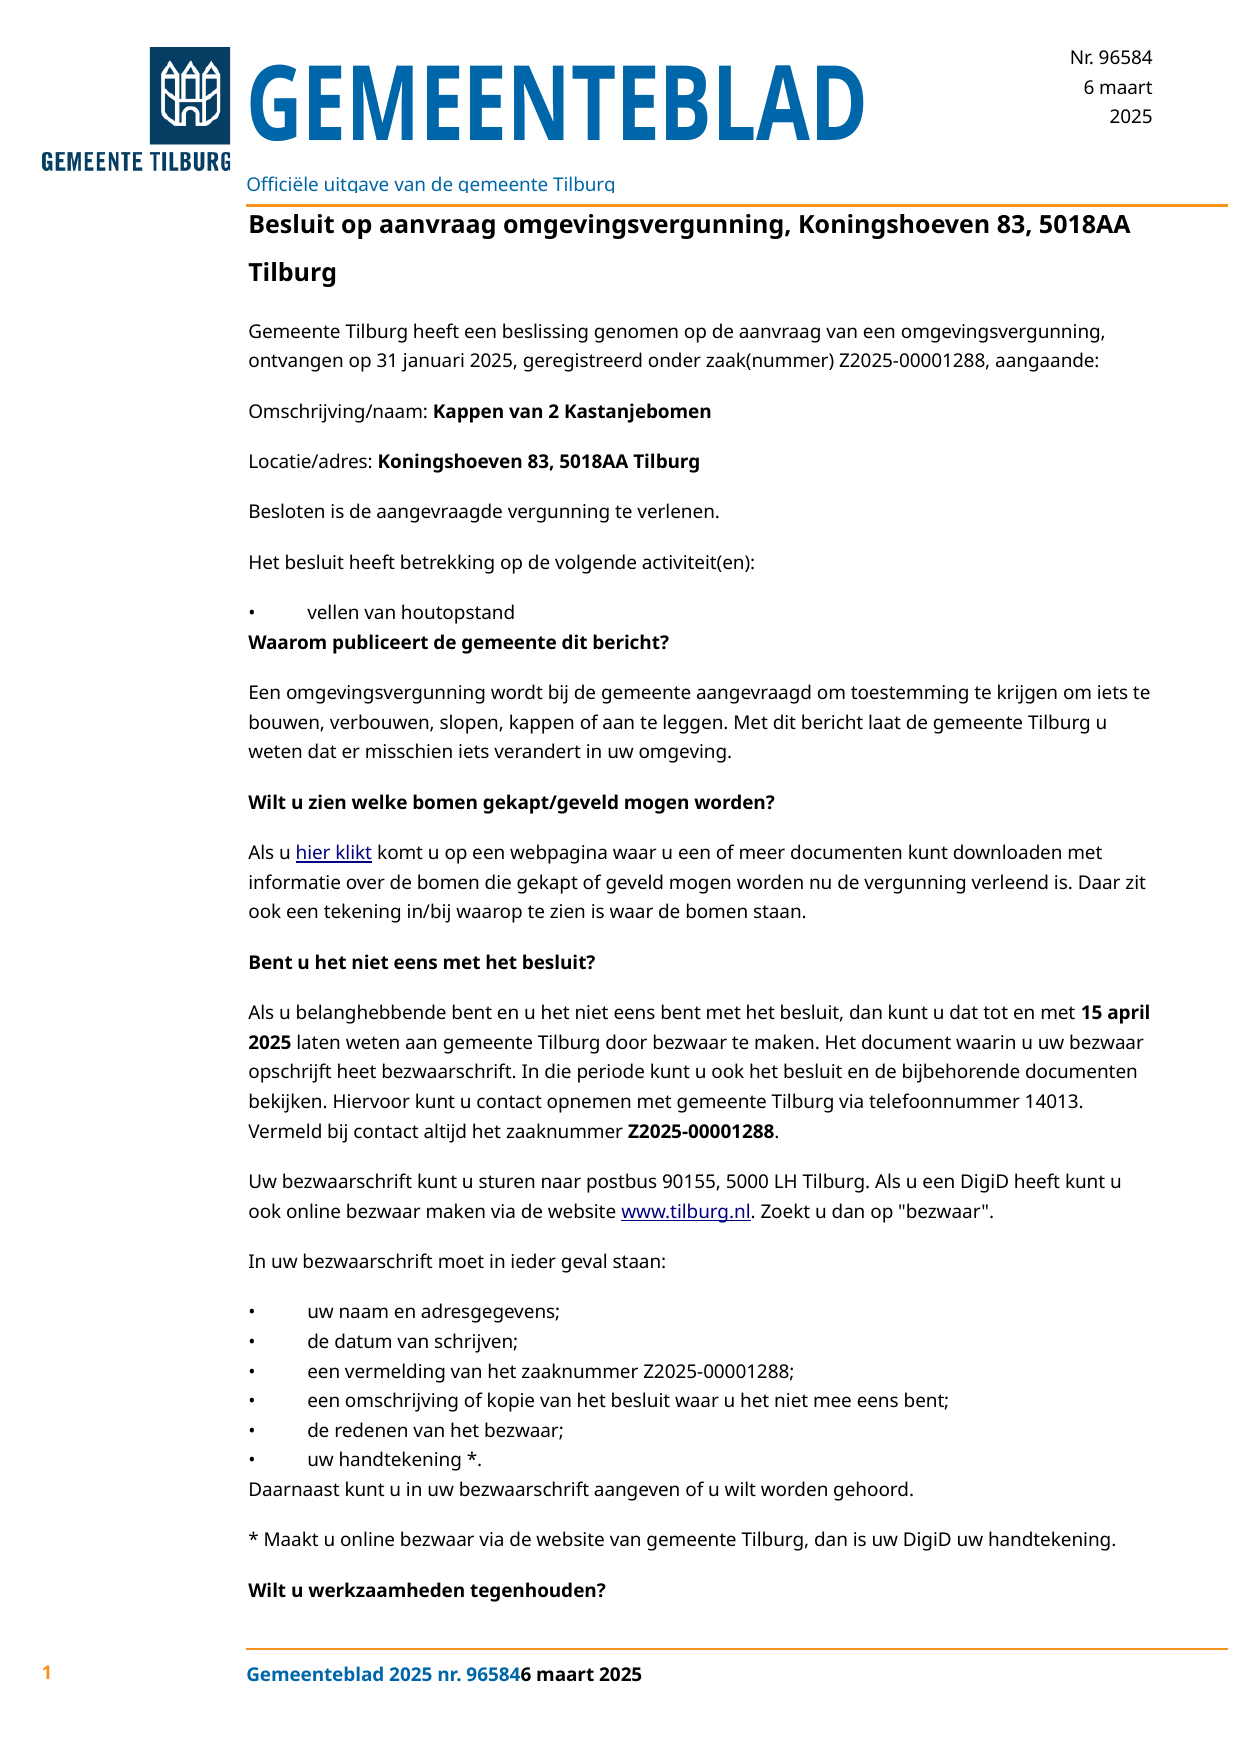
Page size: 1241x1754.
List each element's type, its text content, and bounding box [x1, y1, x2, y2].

text Het besluit heeft betrekking op de volgende activiteit(en): [248, 549, 1152, 575]
list de datum van schrijven; [248, 1328, 1152, 1354]
list vellen van houtopstand [248, 599, 1152, 625]
picture [41, 47, 231, 172]
list uw naam en adresgegevens; [248, 1299, 1152, 1324]
text Uw bezwaarschrift kunt u sturen naar postbus 90155, 5000 LH Tilburg. Als u een DigiD heeft kunt u ook online bezwaar maken via de website www.tilburg.nl. Zoekt u dan op "bezwaar". [248, 1168, 1152, 1224]
text Locatie/adres: Koningshoeven 83, 5018AA Tilburg [248, 448, 1152, 474]
text * Maakt u online bezwaar via de website van gemeente Tilburg, dan is uw DigiD uw handtekening. [248, 1527, 1152, 1552]
list de redenen van het bezwaar; [248, 1417, 1152, 1443]
list uw handtekening *. [248, 1447, 1152, 1472]
text Waarom publiceert de gemeente dit bericht? [248, 629, 1152, 655]
text Een omgevingsvergunning wordt bij de gemeente aangevraagd om toestemming te krijgen om iets te bouwen, verbouwen, slopen, kappen of aan te leggen. Met dit bericht laat de gemeente Tilburg u weten dat er misschien iets verandert in uw omgeving. [248, 679, 1152, 764]
text Wilt u werkzaamheden tegenhouden? [248, 1577, 1152, 1603]
text Als u belanghebbende bent en u het niet eens bent met het besluit, dan kunt u dat tot en met 15 april 2025 laten weten aan gemeente Tilburg door bezwaar te maken. Het document waarin u uw bezwaar opschrijft heet bezwaarschrift. In die periode kunt u ook het besluit en de bijbehorende documenten bekijken. Hiervoor kunt u contact opnemen met gemeente Tilburg via telefoonnummer 14013. Vermeld bij contact altijd het zaaknummer Z2025-00001288. [248, 999, 1152, 1144]
text Daarnaast kunt u in uw bezwaarschrift aangeven of u wilt worden gehoord. [248, 1476, 1152, 1502]
text Omschrijving/naam: Kappen van 2 Kastanjebomen [248, 398, 1152, 424]
list een vermelding van het zaaknummer Z2025-00001288; [248, 1358, 1152, 1384]
text Als u hier klikt komt u op een webpagina waar u een of meer documenten kunt downloaden met informatie over de bomen die gekapt of geveld mogen worden nu de vergunning verleend is. Daar zit ook een tekening in/bij waarop te zien is waar de bomen staan. [248, 839, 1152, 924]
text Gemeente Tilburg heeft een beslissing genomen op de aanvraag van een omgevingsvergunning, ontvangen op 31 januari 2025, geregistreerd onder zaak(nummer) Z2025-00001288, aangaande: [248, 318, 1152, 373]
text Wilt u zien welke bomen gekapt/geveld mogen worden? [248, 789, 1152, 815]
text Besloten is de aangevraagde vergunning te verlenen. [248, 499, 1152, 524]
list een omschrijving of kopie van het besluit waar u het niet mee eens bent; [248, 1387, 1152, 1413]
text In uw bezwaarschrift moet in ieder geval staan: [248, 1248, 1152, 1274]
text Besluit op aanvraag omgevingsvergunning, Koningshoeven 83, 5018AA Tilburg [248, 207, 1152, 288]
text Bent u het niet eens met het besluit? [248, 949, 1152, 975]
